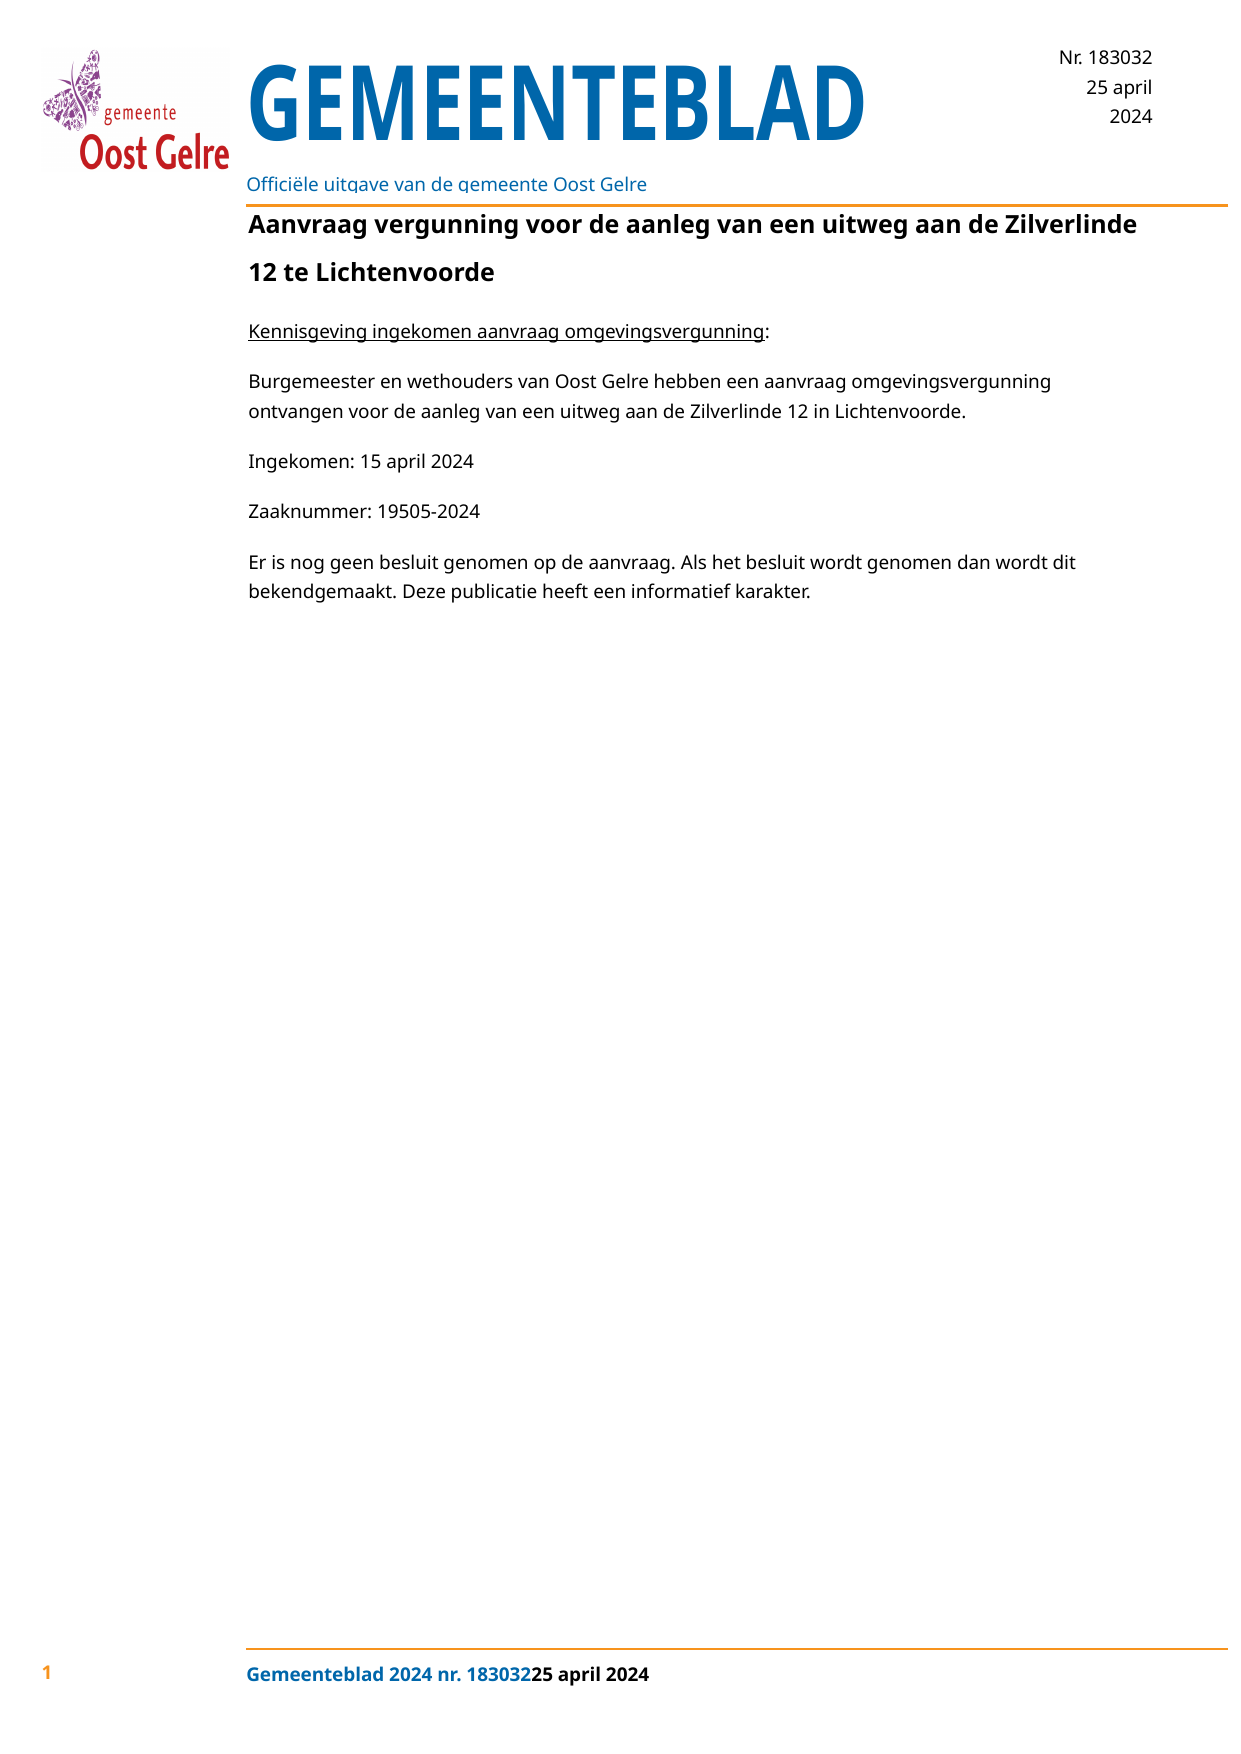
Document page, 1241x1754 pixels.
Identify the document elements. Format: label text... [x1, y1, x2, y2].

text Zaaknummer: 19505-2024 [248, 499, 1152, 524]
text Burgemeester en wethouders van Oost Gelre hebben een aanvraag omgevingsvergunning ontvangen voor de aanleg van een uitweg aan de Zilverlinde 12 in Lichtenvoorde. [248, 368, 1152, 424]
text Er is nog geen besluit genomen op de aanvraag. Als het besluit wordt genomen dan wordt dit bekendgemaakt. Deze publicatie heeft een informatief karakter. [248, 549, 1152, 604]
text Ingekomen: 15 april 2024 [248, 448, 1152, 474]
text Aanvraag vergunning voor de aanleg van een uitweg aan de Zilverlinde 12 te Lichtenvoorde [248, 207, 1152, 288]
text Kennisgeving ingekomen aanvraag omgevingsvergunning: [248, 318, 1152, 344]
picture [41, 47, 231, 172]
